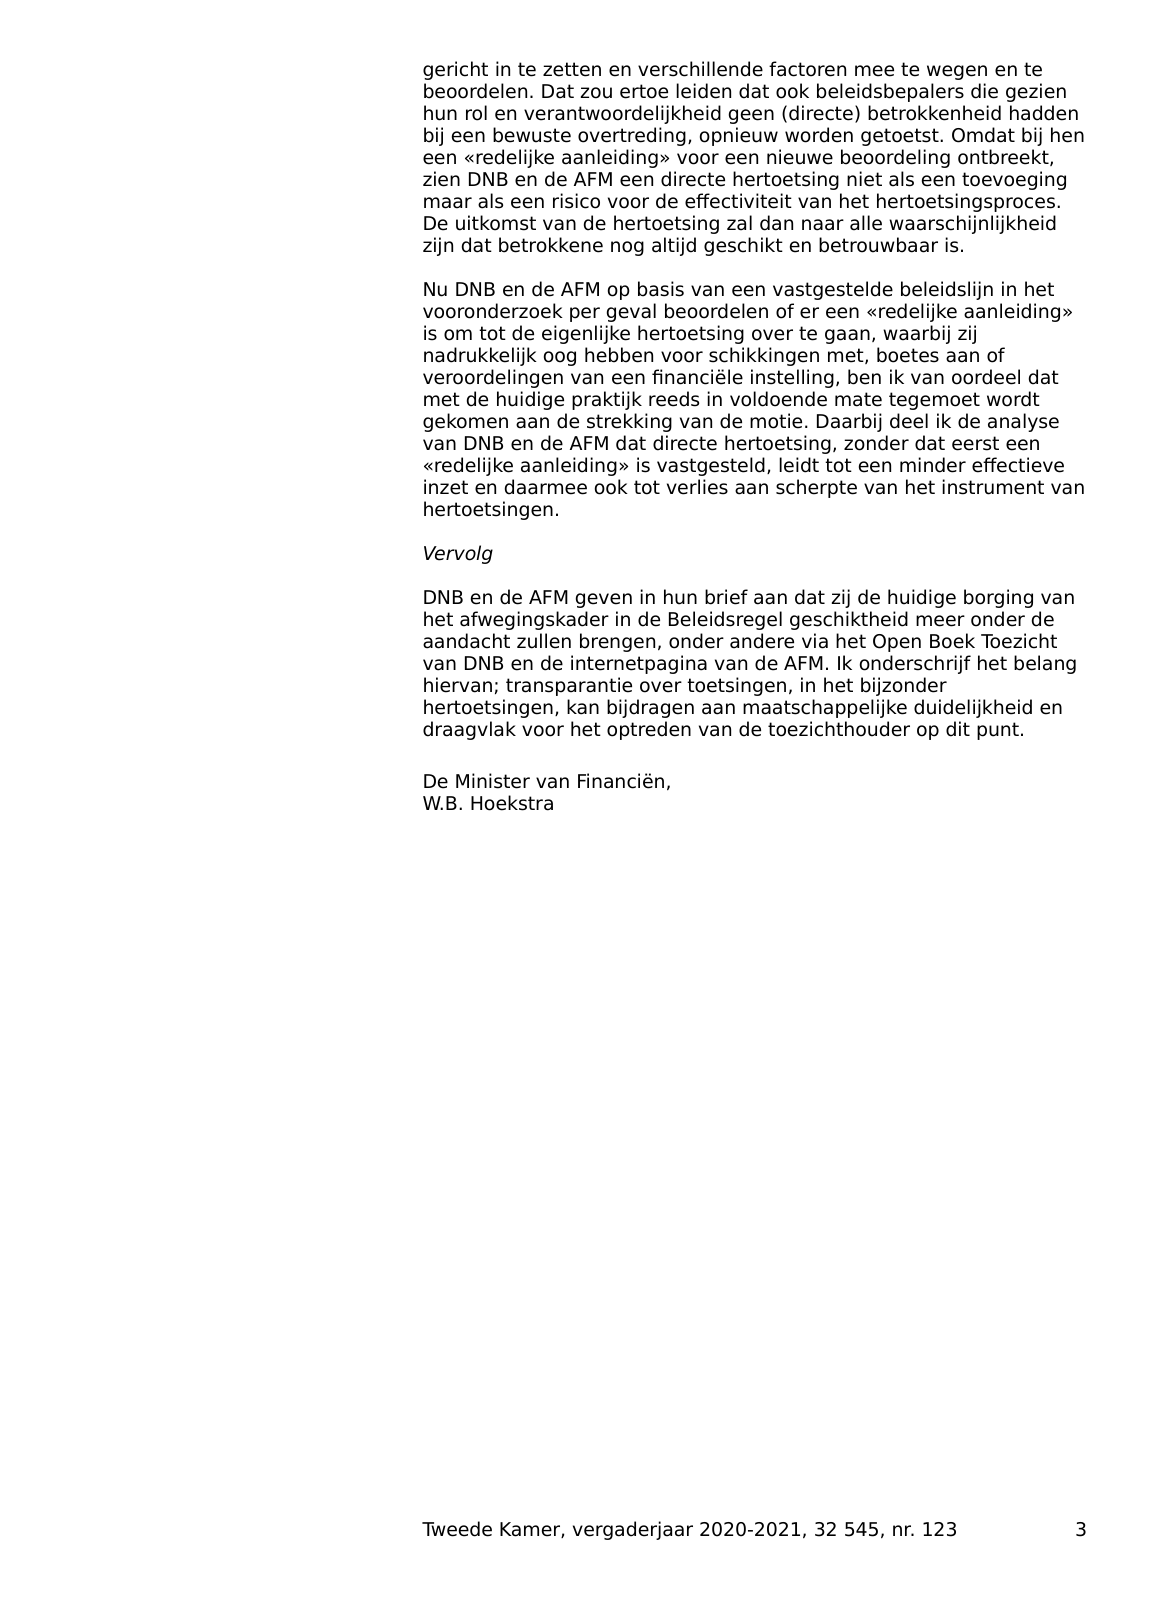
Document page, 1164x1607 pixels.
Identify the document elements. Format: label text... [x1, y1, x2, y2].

text DNB en de AFM geven in hun brief aan dat zij de huidige borging van het afwegingskader in de Beleidsregel geschiktheid meer onder de aandacht zullen brengen, onder andere via het Open Boek Toezicht van DNB en de internetpagina van de AFM. Ik onderschrijf het belang hiervan; transparantie over toetsingen, in het bijzonder hertoetsingen, kan bijdragen aan maatschappelijke duidelijkheid en draagvlak voor het optreden van de toezichthouder op dit punt. [422, 587, 1087, 741]
text gericht in te zetten en verschillende factoren mee te wegen en te beoordelen. Dat zou ertoe leiden dat ook beleidsbepalers die gezien hun rol en verantwoordelijkheid geen (directe) betrokkenheid hadden bij een bewuste overtreding, opnieuw worden getoetst. Omdat bij hen een «redelijke aanleiding» voor een nieuwe beoordeling ontbreekt, zien DNB en de AFM een directe hertoetsing niet als een toevoeging maar als een risico voor de effectiviteit van het hertoetsingsproces. De uitkomst van de hertoetsing zal dan naar alle waarschijnlijkheid zijn dat betrokkene nog altijd geschikt en betrouwbaar is. [422, 59, 1087, 257]
text Nu DNB en de AFM op basis van een vastgestelde beleidslijn in het vooronderzoek per geval beoordelen of er een «redelijke aanleiding» is om tot de eigenlijke hertoetsing over te gaan, waarbij zij nadrukkelijk oog hebben voor schikkingen met, boetes aan of veroordelingen van een financiële instelling, ben ik van oordeel dat met de huidige praktijk reeds in voldoende mate tegemoet wordt gekomen aan de strekking van de motie. Daarbij deel ik de analyse van DNB en de AFM dat directe hertoetsing, zonder dat eerst een «redelijke aanleiding» is vastgesteld, leidt tot een minder effectieve inzet en daarmee ook tot verlies aan scherpte van het instrument van hertoetsingen. [422, 279, 1087, 521]
text De Minister van Financiën, W.B. Hoekstra [422, 771, 1087, 815]
subtitle Vervolg [422, 543, 1087, 565]
